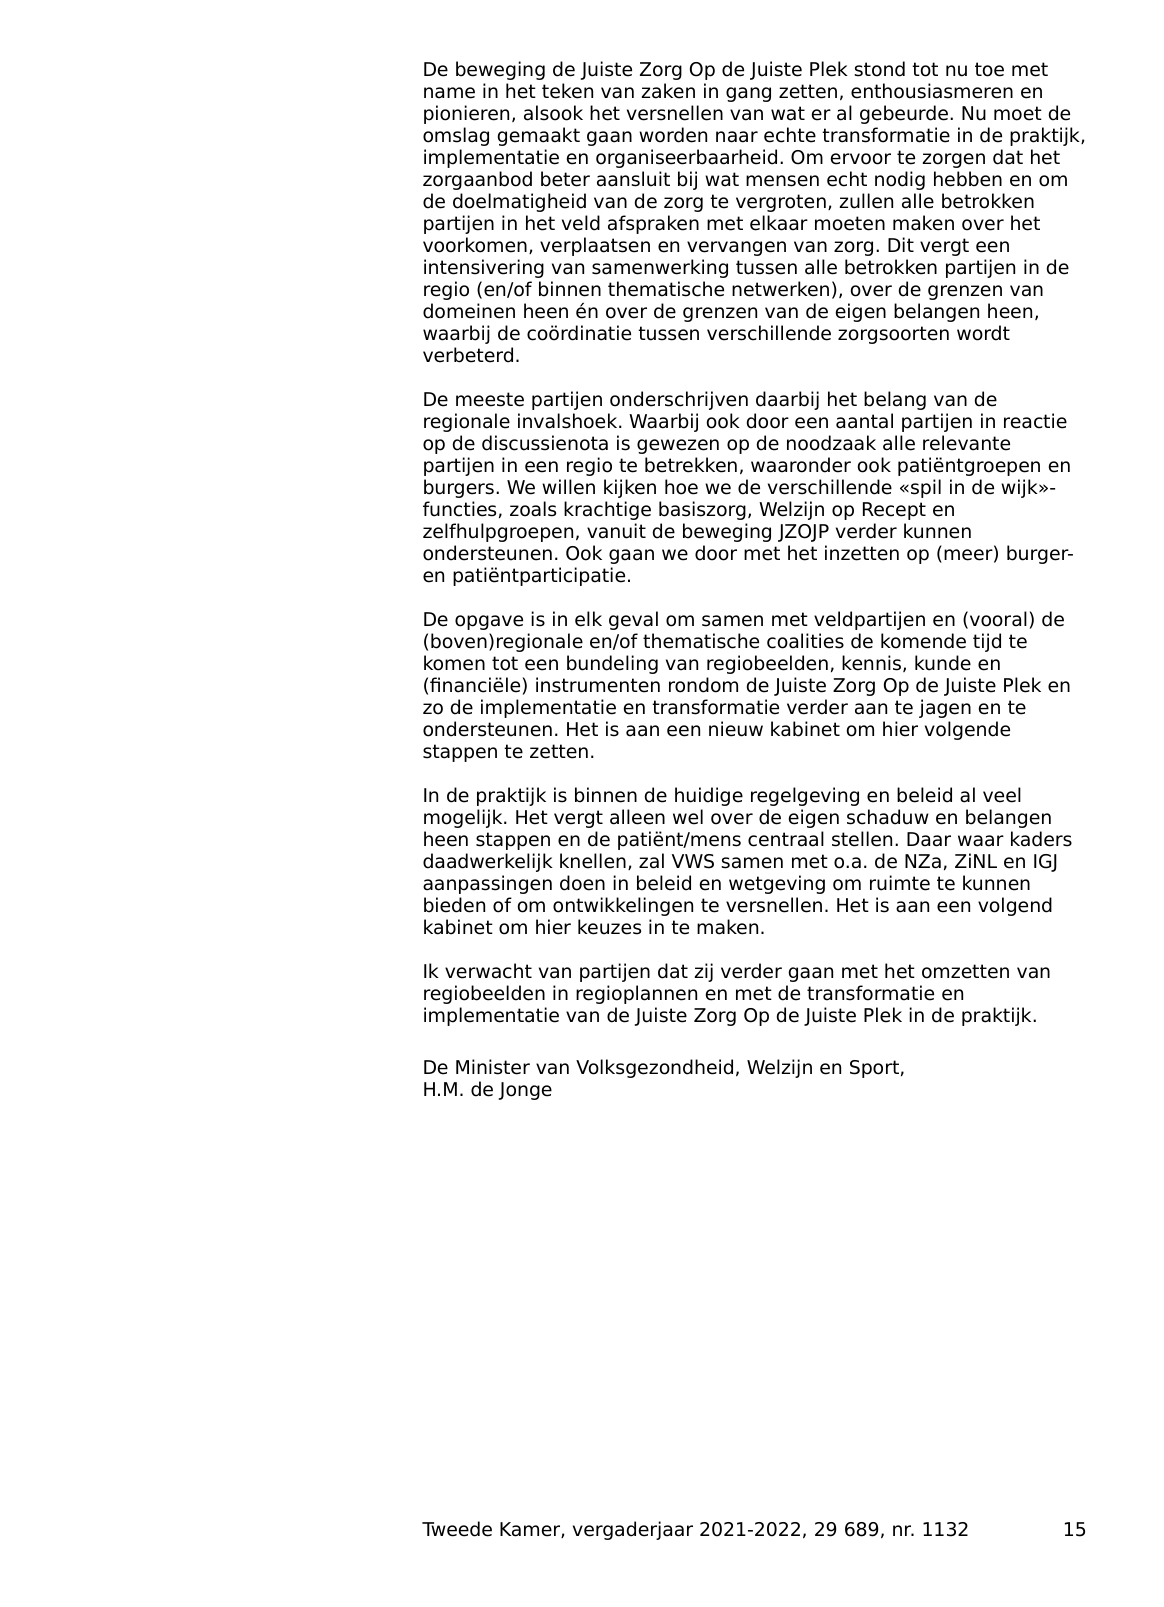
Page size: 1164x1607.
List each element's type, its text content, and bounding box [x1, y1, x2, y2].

text Ik verwacht van partijen dat zij verder gaan met het omzetten van regiobeelden in regioplannen en met de transformatie en implementatie van de Juiste Zorg Op de Juiste Plek in de praktijk. [422, 961, 1087, 1027]
text De beweging de Juiste Zorg Op de Juiste Plek stond tot nu toe met name in het teken van zaken in gang zetten, enthousiasmeren en pionieren, alsook het versnellen van wat er al gebeurde. Nu moet de omslag gemaakt gaan worden naar echte transformatie in de praktijk, implementatie en organiseerbaarheid. Om ervoor te zorgen dat het zorgaanbod beter aansluit bij wat mensen echt nodig hebben en om de doelmatigheid van de zorg te vergroten, zullen alle betrokken partijen in het veld afspraken met elkaar moeten maken over het voorkomen, verplaatsen en vervangen van zorg. Dit vergt een intensivering van samenwerking tussen alle betrokken partijen in de regio (en/of binnen thematische netwerken), over de grenzen van domeinen heen én over de grenzen van de eigen belangen heen, waarbij de coördinatie tussen verschillende zorgsoorten wordt verbeterd. [422, 59, 1087, 367]
text De Minister van Volksgezondheid, Welzijn en Sport, H.M. de Jonge [422, 1057, 1087, 1101]
text De meeste partijen onderschrijven daarbij het belang van de regionale invalshoek. Waarbij ook door een aantal partijen in reactie op de discussienota is gewezen op de noodzaak alle relevante partijen in een regio te betrekken, waaronder ook patiëntgroepen en burgers. We willen kijken hoe we de verschillende «spil in de wijk»-functies, zoals krachtige basiszorg, Welzijn op Recept en zelfhulpgroepen, vanuit de beweging JZOJP verder kunnen ondersteunen. Ook gaan we door met het inzetten op (meer) burger- en patiëntparticipatie. [422, 389, 1087, 587]
text De opgave is in elk geval om samen met veldpartijen en (vooral) de (boven)regionale en/of thematische coalities de komende tijd te komen tot een bundeling van regiobeelden, kennis, kunde en (financiële) instrumenten rondom de Juiste Zorg Op de Juiste Plek en zo de implementatie en transformatie verder aan te jagen en te ondersteunen. Het is aan een nieuw kabinet om hier volgende stappen te zetten. [422, 609, 1087, 763]
text In de praktijk is binnen de huidige regelgeving en beleid al veel mogelijk. Het vergt alleen wel over de eigen schaduw en belangen heen stappen en de patiënt/mens centraal stellen. Daar waar kaders daadwerkelijk knellen, zal VWS samen met o.a. de NZa, ZiNL en IGJ aanpassingen doen in beleid en wetgeving om ruimte te kunnen bieden of om ontwikkelingen te versnellen. Het is aan een volgend kabinet om hier keuzes in te maken. [422, 785, 1087, 939]
